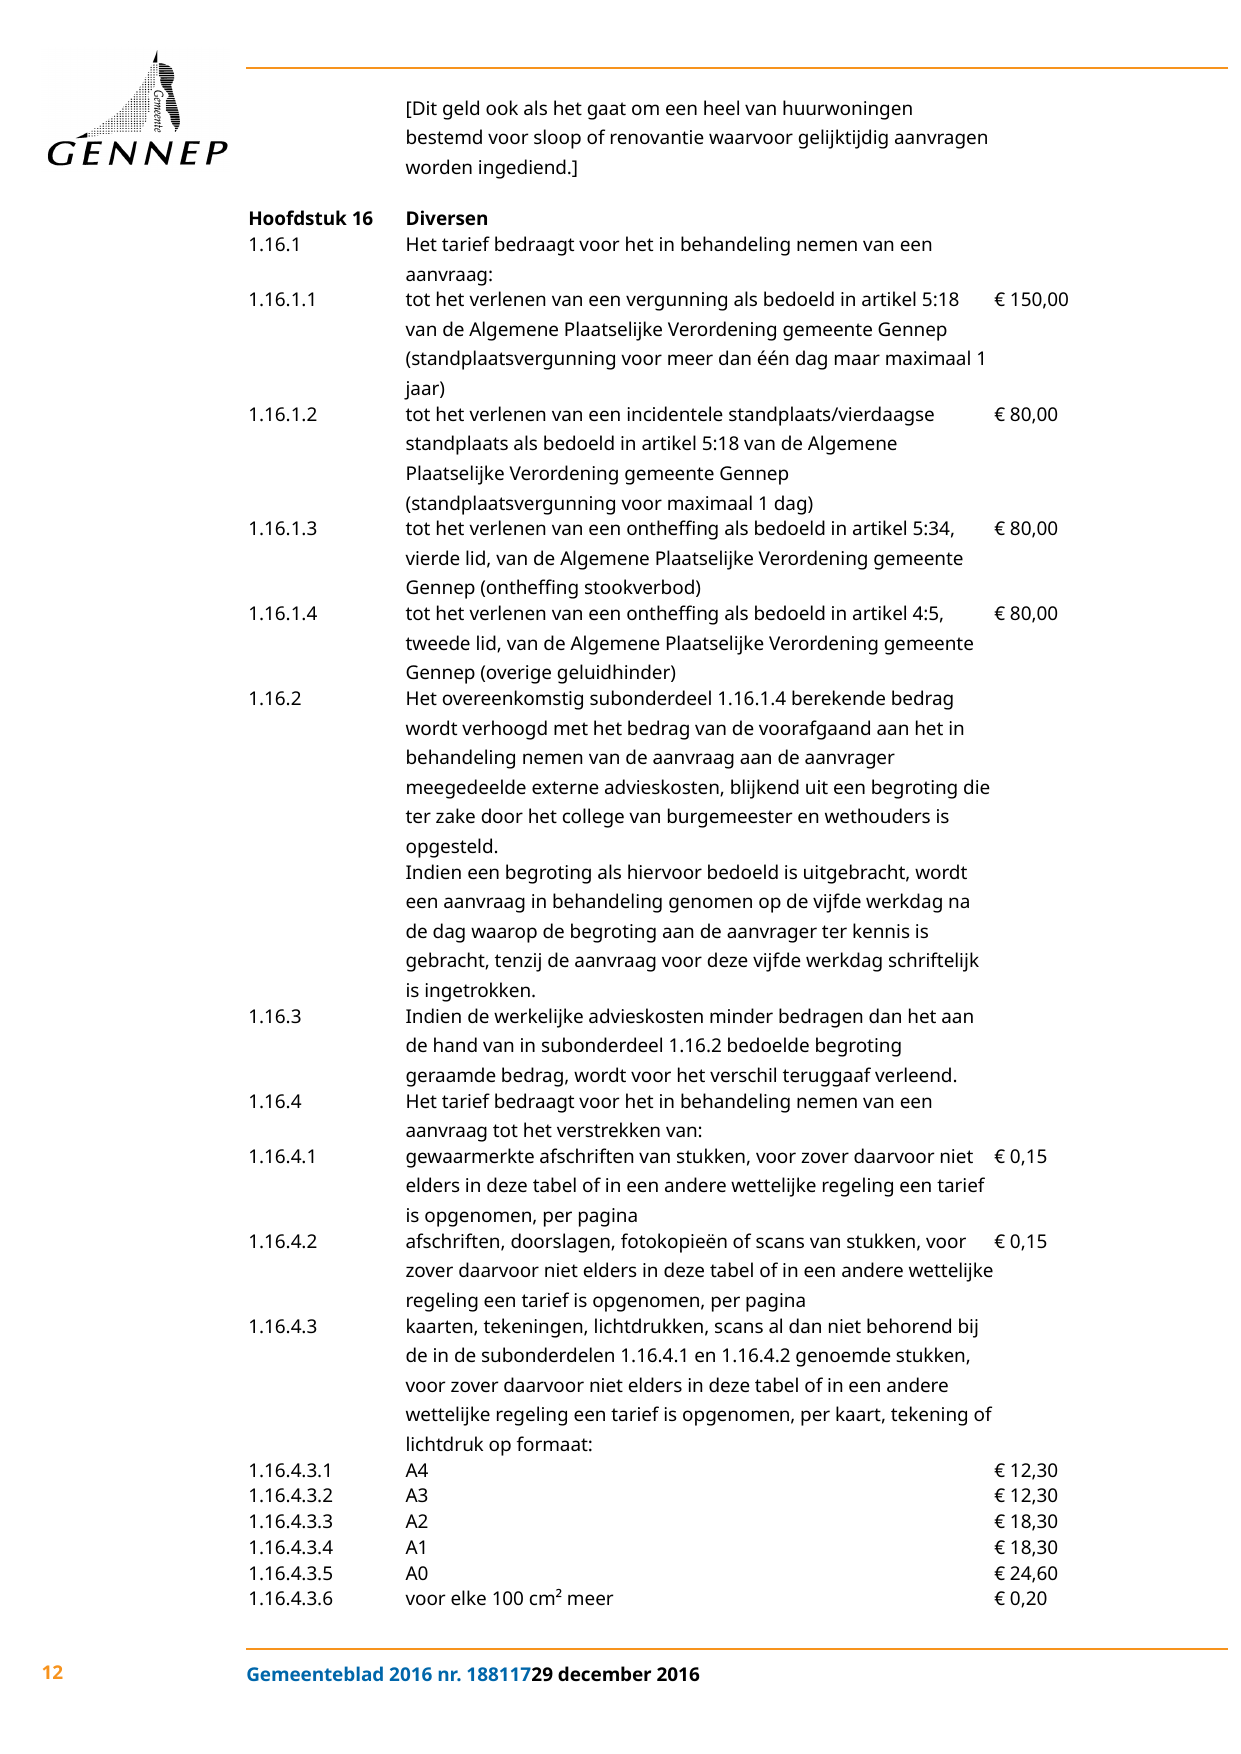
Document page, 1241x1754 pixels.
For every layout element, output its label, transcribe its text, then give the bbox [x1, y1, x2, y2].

table_cell [248, 859, 405, 1003]
table_cell tot het verlenen van een incidentele standplaats/vierdaagse standplaats als bedoeld in artikel 5:18 van de Algemene Plaatselijke Verordening gemeente Gennep (standplaatsvergunning voor maximaal 1 dag) [405, 401, 994, 515]
table_cell 1.16.4.1 [248, 1143, 405, 1228]
table_cell 1.16.1 [248, 231, 405, 286]
table_cell gewaarmerkte afschriften van stukken, voor zover daarvoor niet elders in deze tabel of in een andere wettelijke regeling een tarief is opgenomen, per pagina [405, 1143, 994, 1228]
table_cell Het overeenkomstig subonderdeel 1.16.1.4 berekende bedrag wordt verhoogd met het bedrag van de voorafgaand aan het in behandeling nemen van de aanvraag aan de aanvrager meegedeelde externe advieskosten, blijkend uit een begroting die ter zake door het college van burgemeester en wethouders is opgesteld. [405, 685, 994, 859]
table_cell afschriften, doorslagen, fotokopieën of scans van stukken, voor zover daarvoor niet elders in deze tabel of in een andere wettelijke regeling een tarief is opgenomen, per pagina [405, 1228, 994, 1313]
table_cell Diversen [405, 205, 994, 231]
table_cell 1.16.3 [248, 1003, 405, 1088]
table_cell € 80,00 [994, 401, 1152, 515]
table_cell € 80,00 [994, 515, 1152, 600]
table_cell kaarten, tekeningen, lichtdrukken, scans al dan niet behorend bij de in de subonderdelen 1.16.4.1 en 1.16.4.2 genoemde stukken, voor zover daarvoor niet elders in deze tabel of in een andere wettelijke regeling een tarief is opgenomen, per kaart, tekening of lichtdruk op formaat: [405, 1313, 994, 1457]
table_cell 1.16.4.3 [248, 1313, 405, 1457]
table_cell 1.16.1.3 [248, 515, 405, 600]
table_cell € 12,30 [994, 1457, 1152, 1483]
table_cell 1.16.4 [248, 1088, 405, 1143]
table_cell 1.16.1.2 [248, 401, 405, 515]
table_cell € 0,15 [994, 1228, 1152, 1313]
table_cell [248, 180, 405, 205]
table_cell [248, 95, 405, 180]
table_cell tot het verlenen van een ontheffing als bedoeld in artikel 4:5, tweede lid, van de Algemene Plaatselijke Verordening gemeente Gennep (overige geluidhinder) [405, 600, 994, 685]
table_cell voor elke 100 cm² meer [405, 1586, 994, 1611]
table_cell [994, 685, 1152, 859]
table_cell € 80,00 [994, 600, 1152, 685]
table_cell 1.16.4.3.5 [248, 1560, 405, 1586]
table_cell [994, 180, 1152, 205]
table_cell Indien de werkelijke advieskosten minder bedragen dan het aan de hand van in subonderdeel 1.16.2 bedoelde begroting geraamde bedrag, wordt voor het verschil teruggaaf verleend. [405, 1003, 994, 1088]
table_cell [405, 180, 994, 205]
table_cell A4 [405, 1457, 994, 1483]
table_cell 1.16.4.3.2 [248, 1483, 405, 1508]
table_cell [994, 1003, 1152, 1088]
table_cell € 0,15 [994, 1143, 1152, 1228]
table_cell 1.16.4.3.6 [248, 1586, 405, 1611]
table_cell A0 [405, 1560, 994, 1586]
table_cell € 12,30 [994, 1483, 1152, 1508]
table_cell 1.16.4.3.3 [248, 1509, 405, 1534]
table_cell [994, 95, 1152, 180]
table_cell Het tarief bedraagt voor het in behandeling nemen van een aanvraag: [405, 231, 994, 286]
table_cell [994, 231, 1152, 286]
table_cell A1 [405, 1534, 994, 1560]
picture [41, 47, 231, 172]
table_cell € 150,00 [994, 286, 1152, 401]
table_cell Indien een begroting als hiervoor bedoeld is uitgebracht, wordt een aanvraag in behandeling genomen op de vijfde werkdag na de dag waarop de begroting aan de aanvrager ter kennis is gebracht, tenzij de aanvraag voor deze vijfde werkdag schriftelijk is ingetrokken. [405, 859, 994, 1003]
table_cell [994, 859, 1152, 1003]
table_cell Het tarief bedraagt voor het in behandeling nemen van een aanvraag tot het verstrekken van: [405, 1088, 994, 1143]
table_cell [994, 205, 1152, 231]
table_cell tot het verlenen van een ontheffing als bedoeld in artikel 5:34, vierde lid, van de Algemene Plaatselijke Verordening gemeente Gennep (ontheffing stookverbod) [405, 515, 994, 600]
table_cell tot het verlenen van een vergunning als bedoeld in artikel 5:18 van de Algemene Plaatselijke Verordening gemeente Gennep (standplaatsvergunning voor meer dan één dag maar maximaal 1 jaar) [405, 286, 994, 401]
table_cell [994, 1088, 1152, 1143]
table_cell 1.16.1.1 [248, 286, 405, 401]
table_cell € 24,60 [994, 1560, 1152, 1586]
table_cell A2 [405, 1509, 994, 1534]
table_cell 1.16.1.4 [248, 600, 405, 685]
table_cell Hoofdstuk 16 [248, 205, 405, 231]
table_cell [Dit geld ook als het gaat om een heel van huurwoningen bestemd voor sloop of renovantie waarvoor gelijktijdig aanvragen worden ingediend.] [405, 95, 994, 180]
table_cell 1.16.2 [248, 685, 405, 859]
table_cell A3 [405, 1483, 994, 1508]
table_cell € 0,20 [994, 1586, 1152, 1611]
table_cell 1.16.4.2 [248, 1228, 405, 1313]
table_cell [994, 1313, 1152, 1457]
table_cell 1.16.4.3.1 [248, 1457, 405, 1483]
table_cell € 18,30 [994, 1509, 1152, 1534]
table_cell € 18,30 [994, 1534, 1152, 1560]
table_cell 1.16.4.3.4 [248, 1534, 405, 1560]
